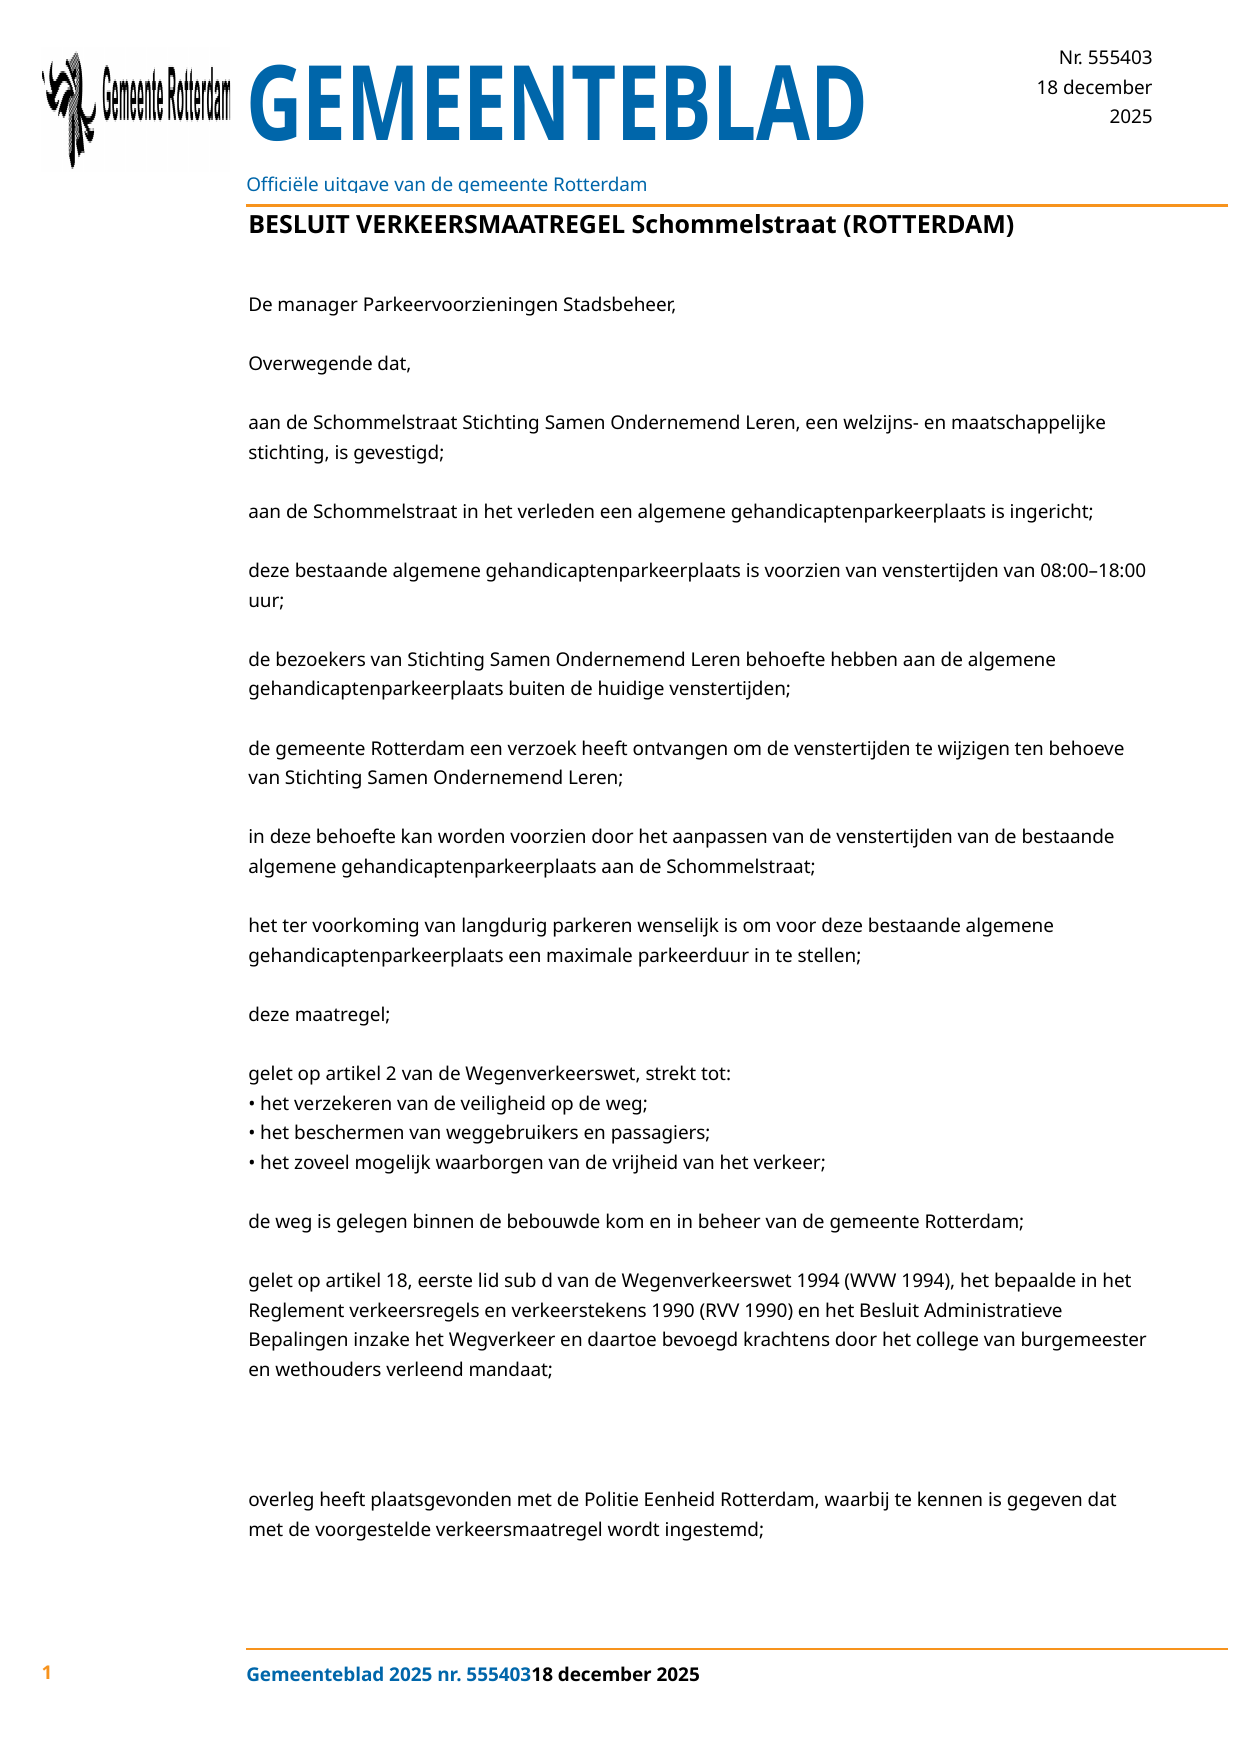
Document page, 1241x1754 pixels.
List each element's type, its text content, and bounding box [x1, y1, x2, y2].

text deze maatregel; [248, 1001, 1152, 1027]
text de bezoekers van Stichting Samen Ondernemend Leren behoefte hebben aan de algemene gehandicaptenparkeerplaats buiten de huidige venstertijden; [248, 646, 1152, 701]
text overleg heeft plaatsgevonden met de Politie Eenheid Rotterdam, waarbij te kennen is gegeven dat met de voorgestelde verkeersmaatregel wordt ingestemd; [248, 1486, 1152, 1542]
text gelet op artikel 2 van de Wegenverkeerswet, strekt tot: [248, 1060, 1152, 1086]
text BESLUIT VERKEERSMAATREGEL Schommelstraat (ROTTERDAM) [248, 207, 1152, 241]
text aan de Schommelstraat Stichting Samen Ondernemend Leren, een welzijns- en maatschappelijke stichting, is gevestigd; [248, 409, 1152, 465]
picture [41, 47, 231, 172]
text De manager Parkeervoorzieningen Stadsbeheer, [248, 291, 1152, 317]
text Overwegende dat, [248, 350, 1152, 376]
text • het beschermen van weggebruikers en passagiers; [248, 1119, 1152, 1145]
text aan de Schommelstraat in het verleden een algemene gehandicaptenparkeerplaats is ingericht; [248, 498, 1152, 524]
text • het verzekeren van de veiligheid op de weg; [248, 1090, 1152, 1116]
text deze bestaande algemene gehandicaptenparkeerplaats is voorzien van venstertijden van 08:00–18:00 uur; [248, 557, 1152, 613]
text de gemeente Rotterdam een verzoek heeft ontvangen om de venstertijden te wijzigen ten behoeve van Stichting Samen Ondernemend Leren; [248, 735, 1152, 790]
text • het zoveel mogelijk waarborgen van de vrijheid van het verkeer; [248, 1149, 1152, 1175]
text het ter voorkoming van langdurig parkeren wenselijk is om voor deze bestaande algemene gehandicaptenparkeerplaats een maximale parkeerduur in te stellen; [248, 912, 1152, 968]
text in deze behoefte kan worden voorzien door het aanpassen van de venstertijden van de bestaande algemene gehandicaptenparkeerplaats aan de Schommelstraat; [248, 823, 1152, 879]
text de weg is gelegen binnen de bebouwde kom en in beheer van de gemeente Rotterdam; [248, 1208, 1152, 1234]
text gelet op artikel 18, eerste lid sub d van de Wegenverkeerswet 1994 (WVW 1994), het bepaalde in het Reglement verkeersregels en verkeerstekens 1990 (RVV 1990) en het Besluit Administratieve Bepalingen inzake het Wegverkeer en daartoe bevoegd krachtens door het college van burgemeester en wethouders verleend mandaat; [248, 1267, 1152, 1382]
